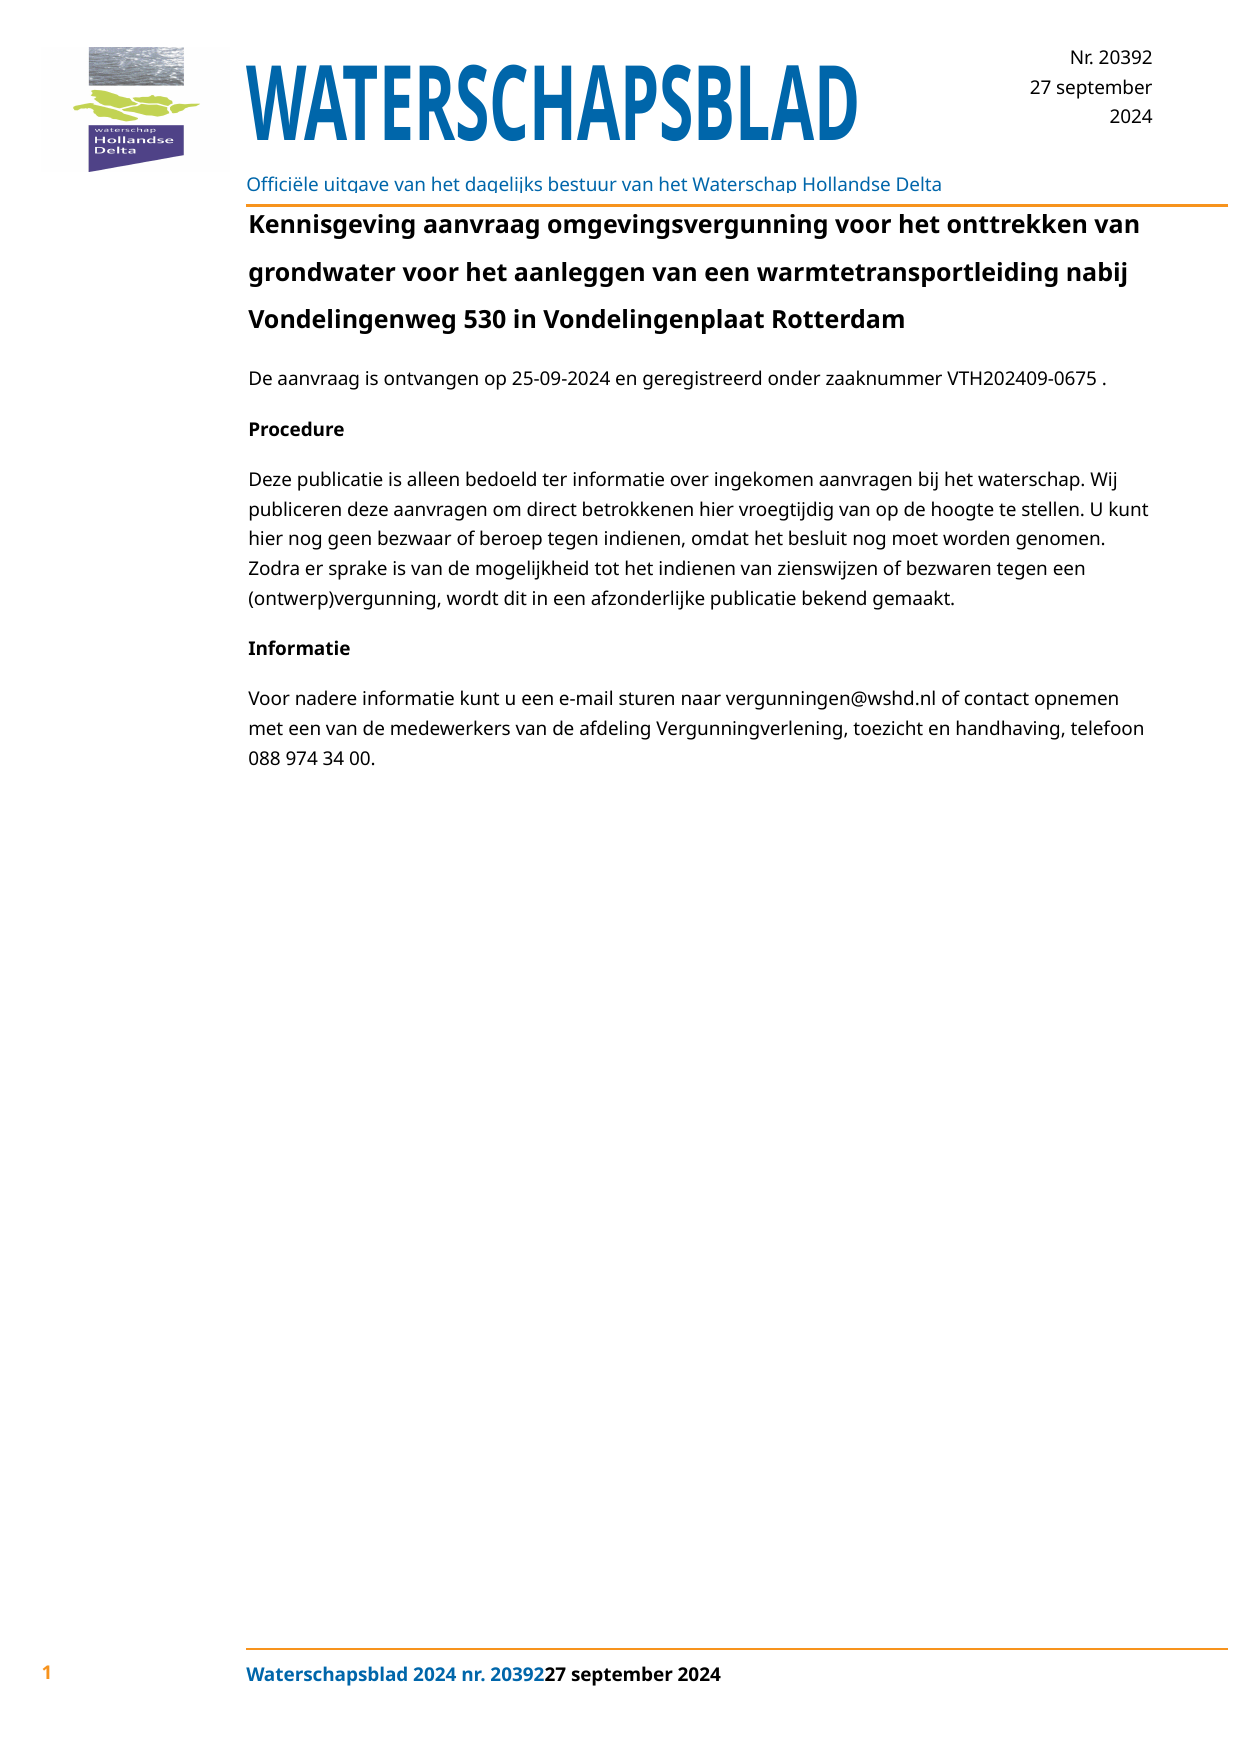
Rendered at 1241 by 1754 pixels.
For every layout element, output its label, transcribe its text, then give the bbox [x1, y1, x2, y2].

text Voor nadere informatie kunt u een e-mail sturen naar vergunningen@wshd.nl of contact opnemen met een van de medewerkers van de afdeling Vergunningverlening, toezicht en handhaving, telefoon 088 974 34 00. [248, 686, 1152, 770]
text Procedure [248, 416, 1152, 442]
text De aanvraag is ontvangen op 25-09-2024 en geregistreerd onder zaaknummer VTH202409-0675 . [248, 366, 1152, 391]
text Deze publicatie is alleen bedoeld ter informatie over ingekomen aanvragen bij het waterschap. Wij publiceren deze aanvragen om direct betrokkenen hier vroegtijdig van op de hoogte te stellen. U kunt hier nog geen bezwaar of beroep tegen indienen, omdat het besluit nog moet worden genomen. Zodra er sprake is van de mogelijkheid tot het indienen van zienswijzen of bezwaren tegen een (ontwerp)vergunning, wordt dit in een afzonderlijke publicatie bekend gemaakt. [248, 466, 1152, 610]
picture [41, 47, 231, 172]
text Kennisgeving aanvraag omgevingsvergunning voor het onttrekken van grondwater voor het aanleggen van een warmtetransportleiding nabij Vondelingenweg 530 in Vondelingenplaat Rotterdam [248, 207, 1152, 336]
text Informatie [248, 635, 1152, 661]
